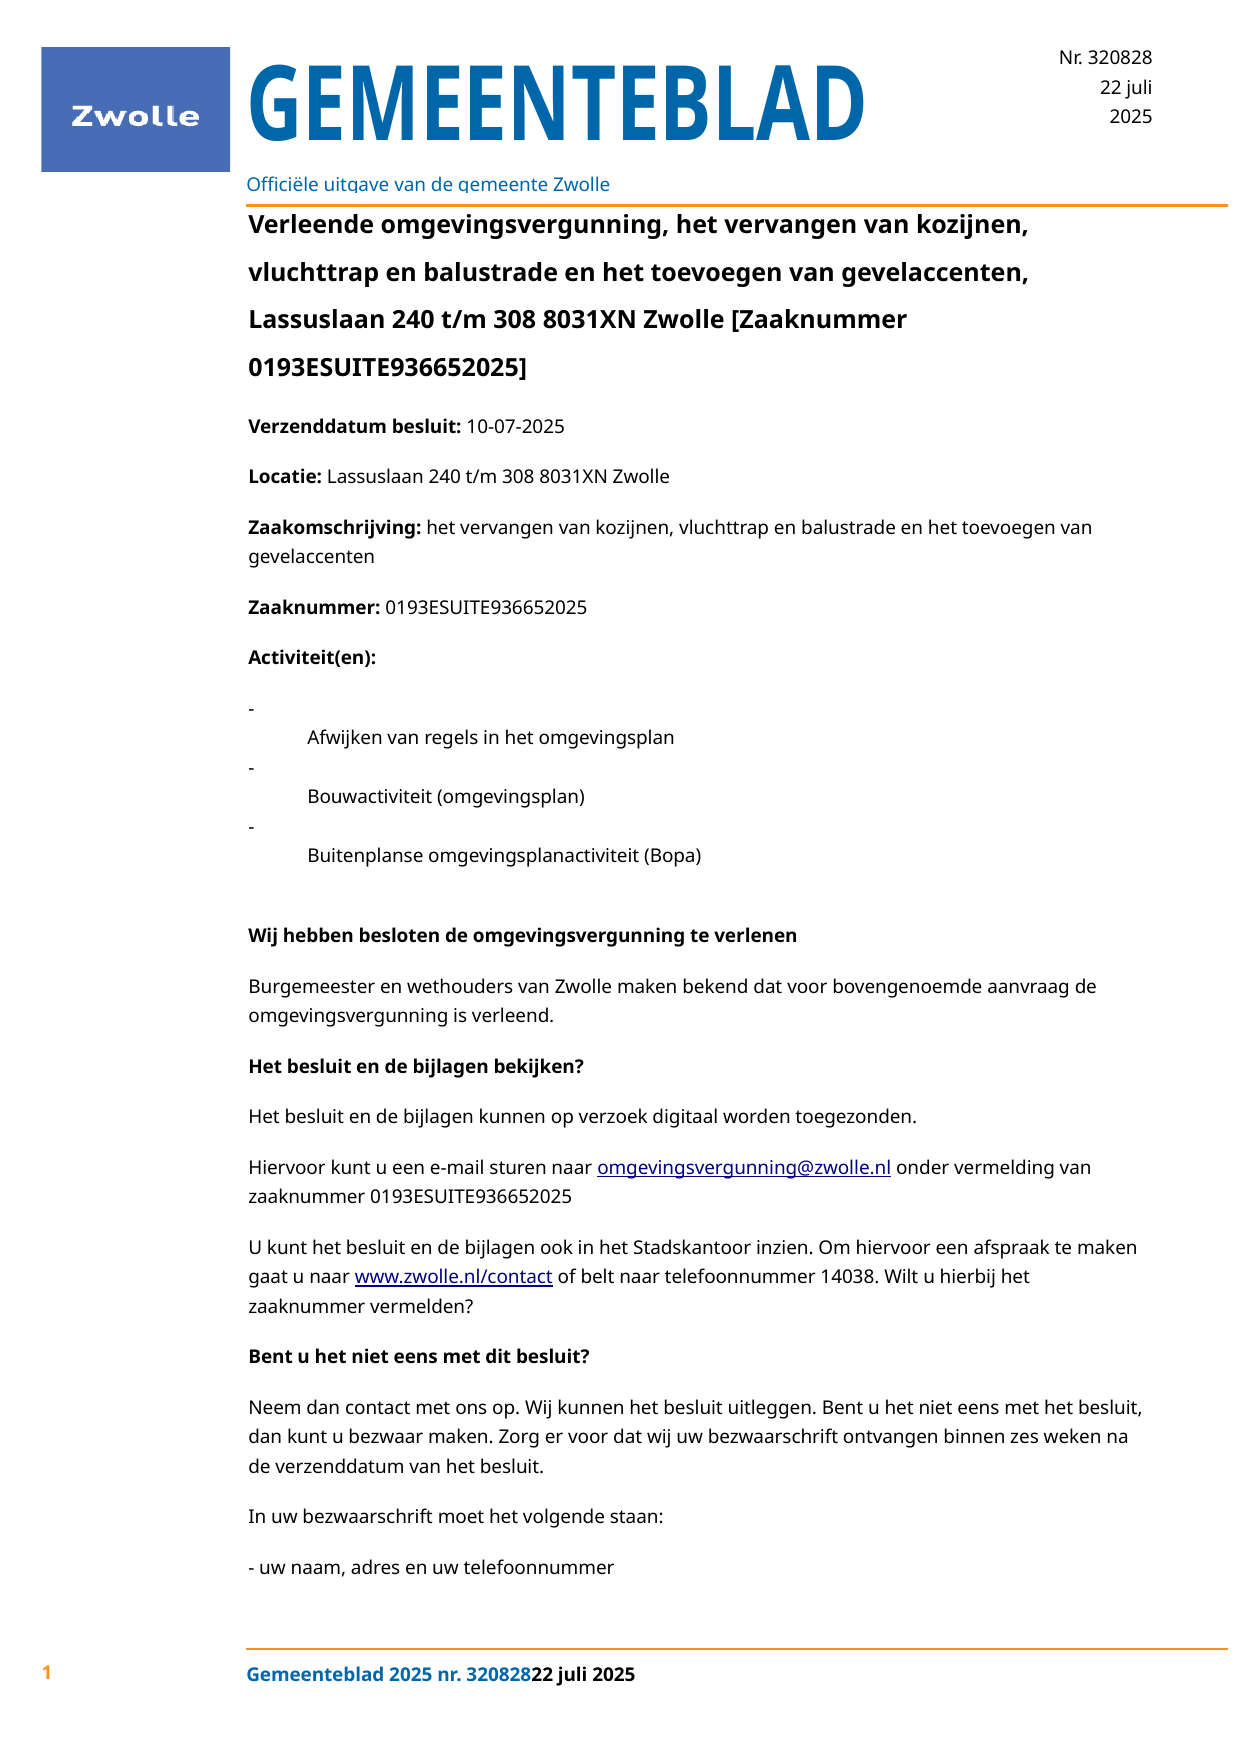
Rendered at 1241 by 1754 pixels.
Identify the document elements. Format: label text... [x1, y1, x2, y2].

text Het besluit en de bijlagen bekijken? [248, 1053, 1152, 1079]
picture [41, 47, 231, 172]
text U kunt het besluit en de bijlagen ook in het Stadskantoor inzien. Om hiervoor een afspraak te maken gaat u naar www.zwolle.nl/contact of belt naar telefoonnummer 14038. Wilt u hierbij het zaaknummer vermelden? [248, 1234, 1152, 1319]
text Verzenddatum besluit: 10-07-2025 [248, 413, 1152, 439]
text Locatie: Lassuslaan 240 t/m 308 8031XN Zwolle [248, 463, 1152, 489]
text Zaaknummer: 0193ESUITE936652025 [248, 594, 1152, 620]
text Hiervoor kunt u een e-mail sturen naar omgevingsvergunning@zwolle.nl onder vermelding van zaaknummer 0193ESUITE936652025 [248, 1154, 1152, 1209]
list Buitenplanse omgevingsplanactiviteit (Bopa) [248, 843, 1152, 868]
text In uw bezwaarschrift moet het volgende staan: [248, 1503, 1152, 1529]
text Wij hebben besloten de omgevingsvergunning te verlenen [248, 923, 1152, 948]
text Verleende omgevingsvergunning, het vervangen van kozijnen, vluchttrap en balustrade en het toevoegen van gevelaccenten, Lassuslaan 240 t/m 308 8031XN Zwolle [Zaaknummer 0193ESUITE936652025] [248, 207, 1152, 384]
text Bent u het niet eens met dit besluit? [248, 1343, 1152, 1369]
text - uw naam, adres en uw telefoonnummer [248, 1554, 1152, 1580]
text Zaakomschrijving: het vervangen van kozijnen, vluchttrap en balustrade en het toevoegen van gevelaccenten [248, 514, 1152, 569]
text Activiteit(en): [248, 644, 1152, 670]
list Bouwactiviteit (omgevingsplan) [248, 783, 1152, 809]
list Afwijken van regels in het omgevingsplan [248, 724, 1152, 750]
text Neem dan contact met ons op. Wij kunnen het besluit uitleggen. Bent u het niet eens met het besluit, dan kunt u bezwaar maken. Zorg er voor dat wij uw bezwaarschrift ontvangen binnen zes weken na de verzenddatum van het besluit. [248, 1394, 1152, 1479]
text Burgemeester en wethouders van Zwolle maken bekend dat voor bovengenoemde aanvraag de omgevingsvergunning is verleend. [248, 973, 1152, 1028]
text Het besluit en de bijlagen kunnen op verzoek digitaal worden toegezonden. [248, 1103, 1152, 1129]
